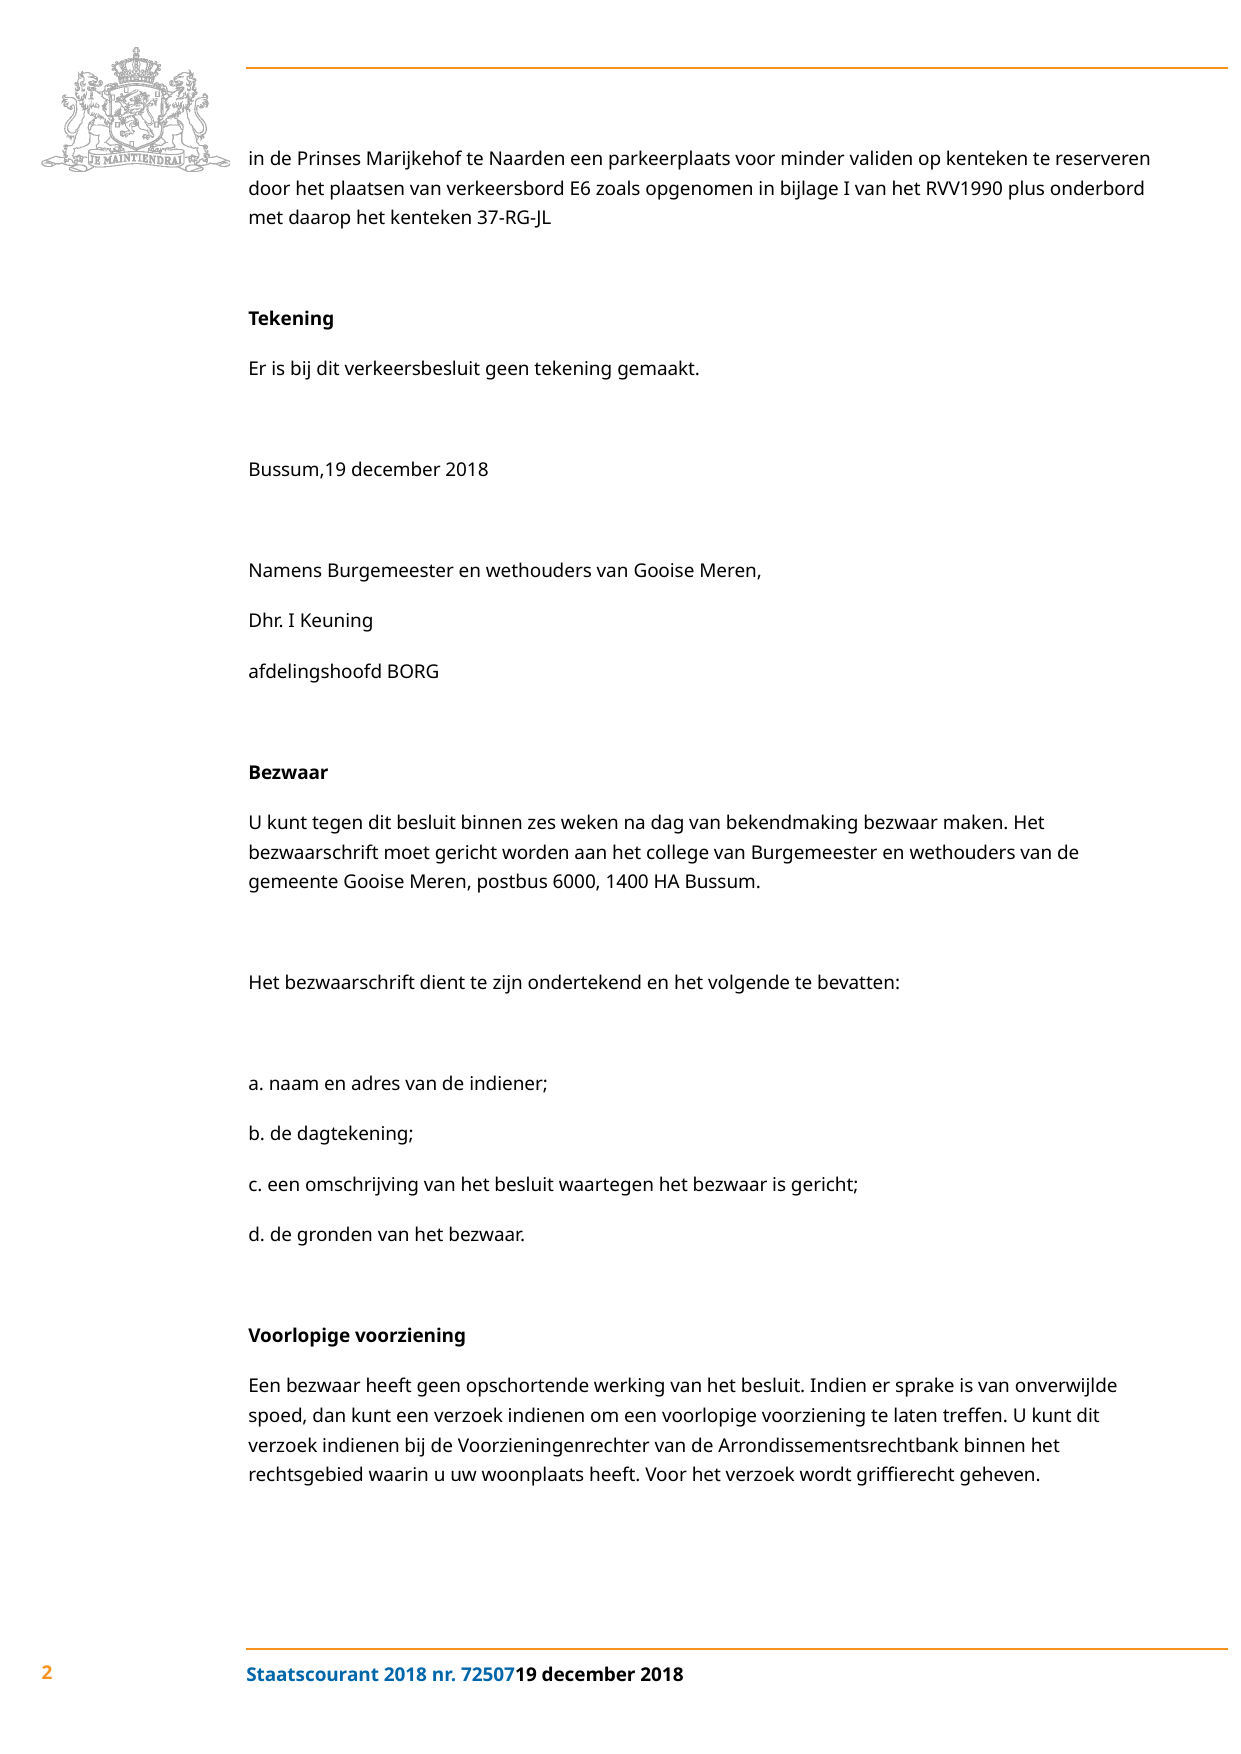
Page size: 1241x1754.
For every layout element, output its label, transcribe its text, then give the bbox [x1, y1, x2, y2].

text in de Prinses Marijkehof te Naarden een parkeerplaats voor minder validen op kenteken te reserveren door het plaatsen van verkeersbord E6 zoals opgenomen in bijlage I van het RVV1990 plus onderbord met daarop het kenteken 37-RG-JL [248, 145, 1152, 230]
text Namens Burgemeester en wethouders van Gooise Meren, [248, 557, 1152, 583]
text Voorlopige voorziening [248, 1322, 1152, 1348]
text d. de gronden van het bezwaar. [248, 1221, 1152, 1247]
text U kunt tegen dit besluit binnen zes weken na dag van bekendmaking bezwaar maken. Het bezwaarschrift moet gericht worden aan het college van Burgemeester en wethouders van de gemeente Gooise Meren, postbus 6000, 1400 HA Bussum. [248, 809, 1152, 894]
text Dhr. I Keuning [248, 608, 1152, 633]
picture [41, 47, 231, 172]
text Bezwaar [248, 759, 1152, 785]
text Het bezwaarschrift dient te zijn ondertekend en het volgende te bevatten: [248, 969, 1152, 995]
text Tekening [248, 305, 1152, 331]
text Een bezwaar heeft geen opschortende werking van het besluit. Indien er sprake is van onverwijlde spoed, dan kunt een verzoek indienen om een voorlopige voorziening te laten treffen. U kunt dit verzoek indienen bij de Voorzieningenrechter van de Arrondissementsrechtbank binnen het rechtsgebied waarin u uw woonplaats heeft. Voor het verzoek wordt griffierecht geheven. [248, 1373, 1152, 1487]
text c. een omschrijving van het besluit waartegen het bezwaar is gericht; [248, 1171, 1152, 1197]
text afdelingshoofd BORG [248, 658, 1152, 684]
text Er is bij dit verkeersbesluit geen tekening gemaakt. [248, 356, 1152, 381]
text a. naam en adres van de indiener; [248, 1070, 1152, 1096]
text b. de dagtekening; [248, 1121, 1152, 1146]
text Bussum,19 december 2018 [248, 456, 1152, 482]
